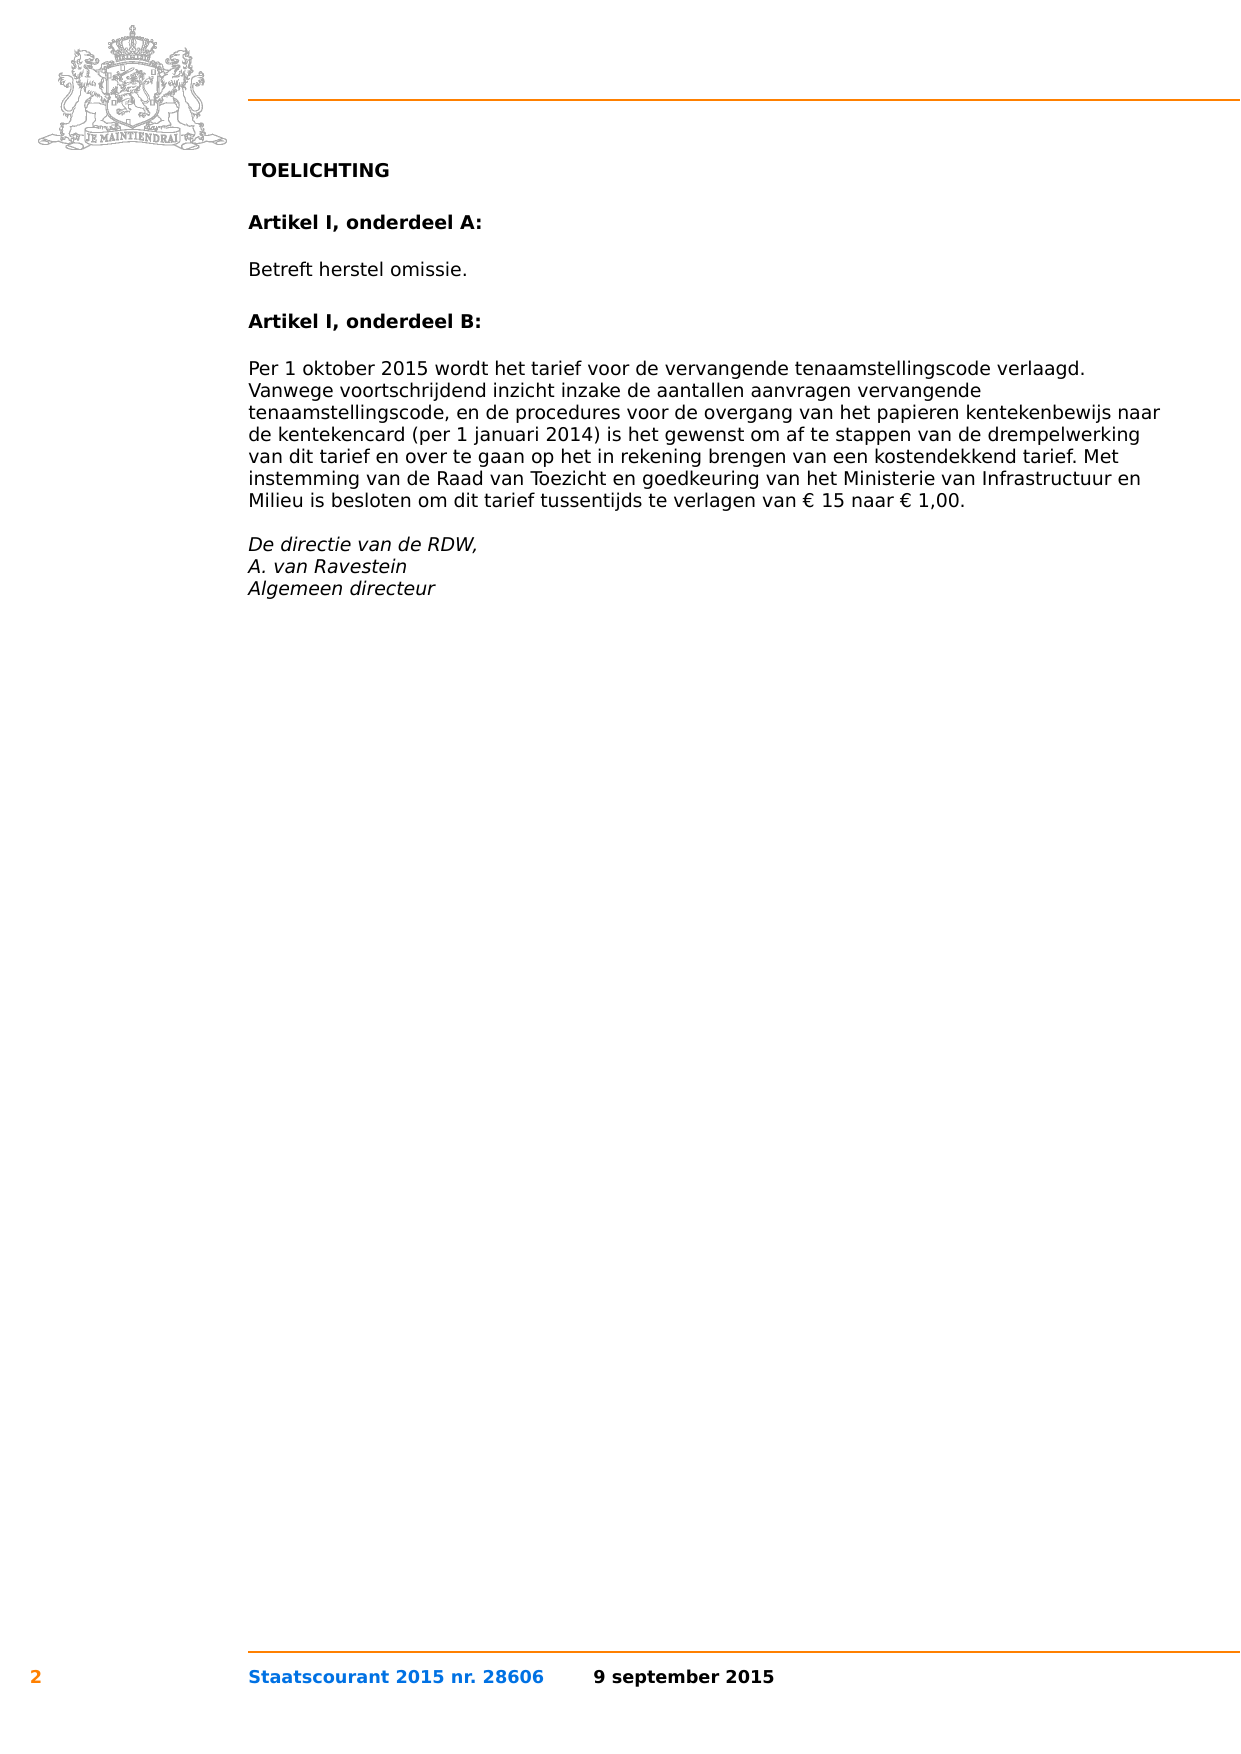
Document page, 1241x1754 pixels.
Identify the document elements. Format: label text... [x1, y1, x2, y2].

picture [38, 25, 227, 150]
subtitle Artikel I, onderdeel B: [248, 311, 1163, 333]
text Betreft herstel omissie. [248, 259, 1163, 281]
text De directie van de RDW, A. van Ravestein Algemeen directeur [248, 533, 1163, 599]
subtitle TOELICHTING [248, 160, 1163, 182]
text Per 1 oktober 2015 wordt het tarief voor de vervangende tenaamstellingscode verlaagd. Vanwege voortschrijdend inzicht inzake de aantallen aanvragen vervangende tenaamstellingscode, en de procedures voor de overgang van het papieren kentekenbewijs naar de kentekencard (per 1 januari 2014) is het gewenst om af te stappen van de drempelwerking van dit tarief en over te gaan op het in rekening brengen van een kostendekkend tarief. Met instemming van de Raad van Toezicht en goedkeuring van het Ministerie van Infrastructuur en Milieu is besloten om dit tarief tussentijds te verlagen van € 15 naar € 1,00. [248, 358, 1163, 512]
subtitle Artikel I, onderdeel A: [248, 212, 1163, 234]
